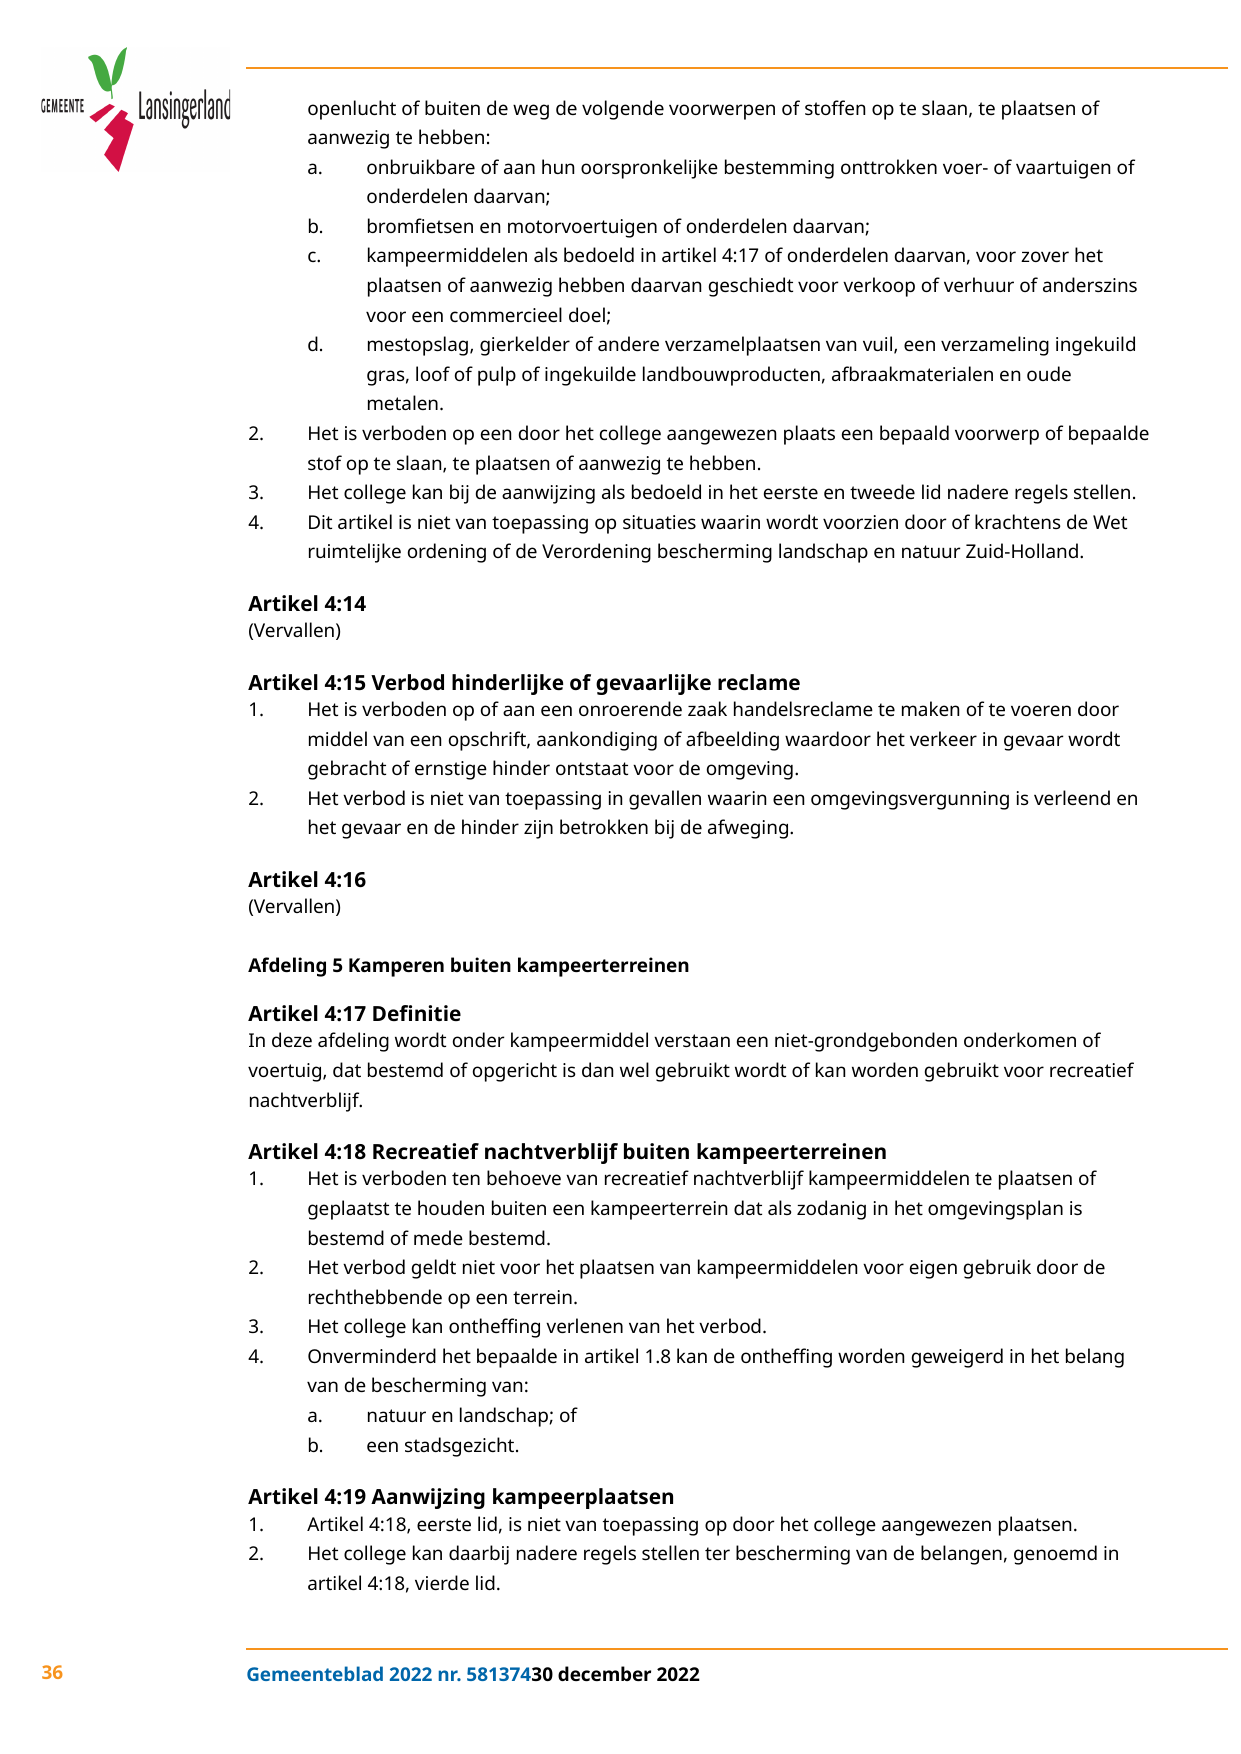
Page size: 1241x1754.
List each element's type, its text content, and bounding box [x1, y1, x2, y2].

text Artikel 4:18 Recreatief nachtverblijf buiten kampeerterreinen [248, 1137, 1152, 1166]
text Artikel 4:17 Definitie [248, 999, 1152, 1028]
text (Vervallen) [248, 617, 1152, 643]
text Artikel 4:15 Verbod hinderlijke of gevaarlijke reclame [248, 668, 1152, 696]
list Het is verboden op een door het college aangewezen plaats een bepaald voorwerp of bepaalde stof op te slaan, te plaatsen of aanwezig te hebben. [248, 420, 1152, 476]
list mestopslag, gierkelder of andere verzamelplaatsen van vuil, een verzameling ingekuild gras, loof of pulp of ingekuilde landbouwproducten, afbraakmaterialen en oude metalen. [307, 331, 1152, 416]
list bromfietsen en motorvoertuigen of onderdelen daarvan; [307, 213, 1152, 239]
text Afdeling 5 Kamperen buiten kampeerterreinen [248, 953, 1152, 978]
list kampeermiddelen als bedoeld in artikel 4:17 of onderdelen daarvan, voor zover het plaatsen of aanwezig hebben daarvan geschiedt voor verkoop of verhuur of anderszins voor een commercieel doel; [307, 243, 1152, 328]
list natuur en landschap; of [307, 1402, 1152, 1428]
list Het is verboden op of aan een onroerende zaak handelsreclame te maken of te voeren door middel van een opschrift, aankondiging of afbeelding waardoor het verkeer in gevaar wordt gebracht of ernstige hinder ontstaat voor de omgeving. [248, 696, 1152, 781]
list Het college kan daarbij nadere regels stellen ter bescherming van de belangen, genoemd in artikel 4:18, vierde lid. [248, 1540, 1152, 1596]
list Artikel 4:18, eerste lid, is niet van toepassing op door het college aangewezen plaatsen. [248, 1511, 1152, 1536]
list onbruikbare of aan hun oorspronkelijke bestemming onttrokken voer- of vaartuigen of onderdelen daarvan; [307, 154, 1152, 209]
text (Vervallen) [248, 893, 1152, 919]
list Het verbod geldt niet voor het plaatsen van kampeermiddelen voor eigen gebruik door de rechthebbende op een terrein. [248, 1254, 1152, 1310]
list een stadsgezicht. [307, 1432, 1152, 1458]
text In deze afdeling wordt onder kampeermiddel verstaan een niet-grondgebonden onderkomen of voertuig, dat bestemd of opgericht is dan wel gebruikt wordt of kan worden gebruikt voor recreatief nachtverblijf. [248, 1028, 1152, 1112]
list Onverminderd het bepaalde in artikel 1.8 kan de ontheffing worden geweigerd in het belang van de bescherming van: [248, 1343, 1152, 1398]
list Het verbod is niet van toepassing in gevallen waarin een omgevingsvergunning is verleend en het gevaar en de hinder zijn betrokken bij de afweging. [248, 785, 1152, 840]
list Het college kan ontheffing verlenen van het verbod. [248, 1313, 1152, 1339]
list Het college kan bij de aanwijzing als bedoeld in het eerste en tweede lid nadere regels stellen. [248, 479, 1152, 505]
list openlucht of buiten de weg de volgende voorwerpen of stoffen op te slaan, te plaatsen of aanwezig te hebben: [248, 95, 1152, 150]
list Het is verboden ten behoeve van recreatief nachtverblijf kampeermiddelen te plaatsen of geplaatst te houden buiten een kampeerterrein dat als zodanig in het omgevingsplan is bestemd of mede bestemd. [248, 1166, 1152, 1251]
text Artikel 4:19 Aanwijzing kampeerplaatsen [248, 1482, 1152, 1511]
text Artikel 4:16 [248, 865, 1152, 893]
text Artikel 4:14 [248, 589, 1152, 617]
picture [41, 47, 231, 172]
list Dit artikel is niet van toepassing op situaties waarin wordt voorzien door of krachtens de Wet ruimtelijke ordening of de Verordening bescherming landschap en natuur Zuid-Holland. [248, 509, 1152, 564]
